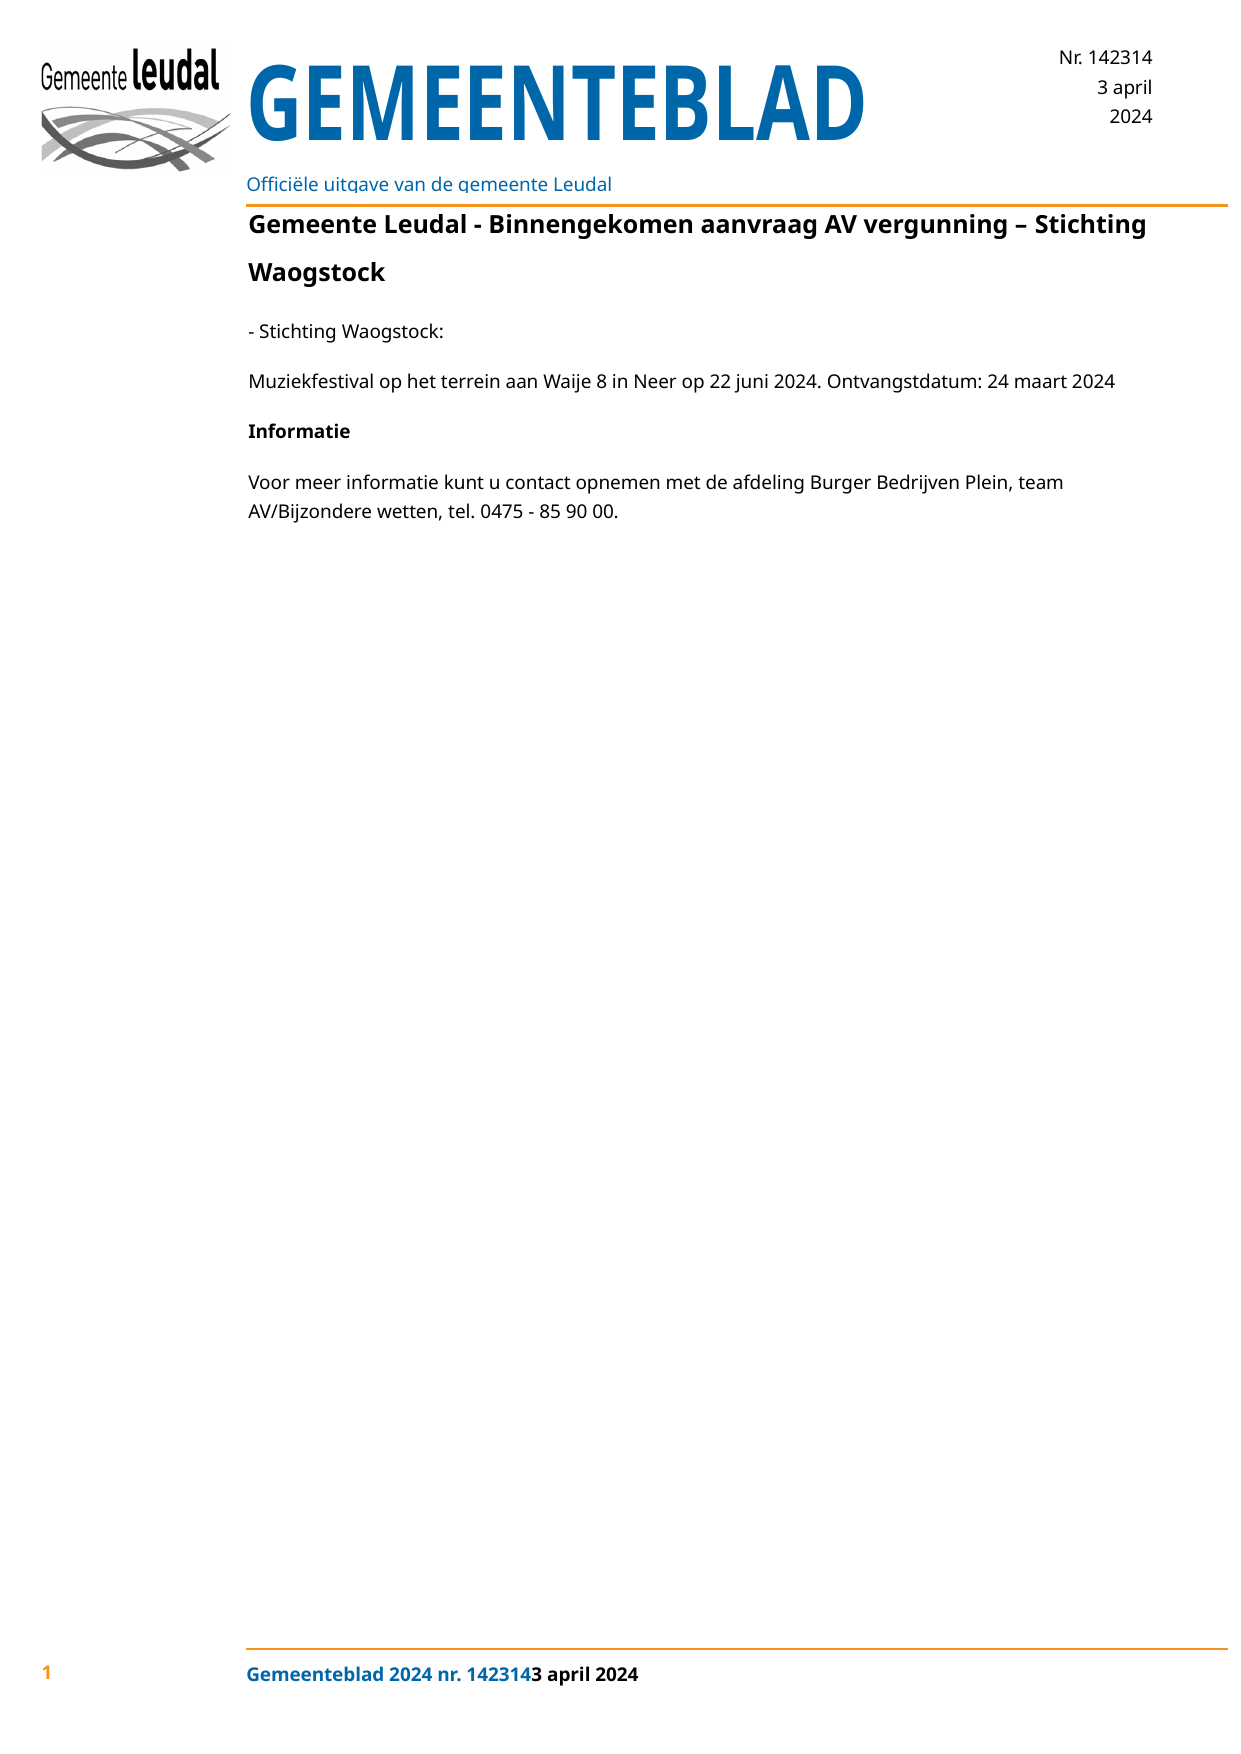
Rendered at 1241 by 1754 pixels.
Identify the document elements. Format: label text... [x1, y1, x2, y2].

text Voor meer informatie kunt u contact opnemen met de afdeling Burger Bedrijven Plein, team AV/Bijzondere wetten, tel. 0475 - 85 90 00. [248, 469, 1152, 524]
text Gemeente Leudal - Binnengekomen aanvraag AV vergunning – Stichting Waogstock [248, 207, 1152, 288]
picture [41, 47, 231, 172]
text - Stichting Waogstock: [248, 318, 1152, 344]
text Muziekfestival op het terrein aan Waije 8 in Neer op 22 juni 2024. Ontvangstdatum: 24 maart 2024 [248, 368, 1152, 394]
text Informatie [248, 419, 1152, 444]
